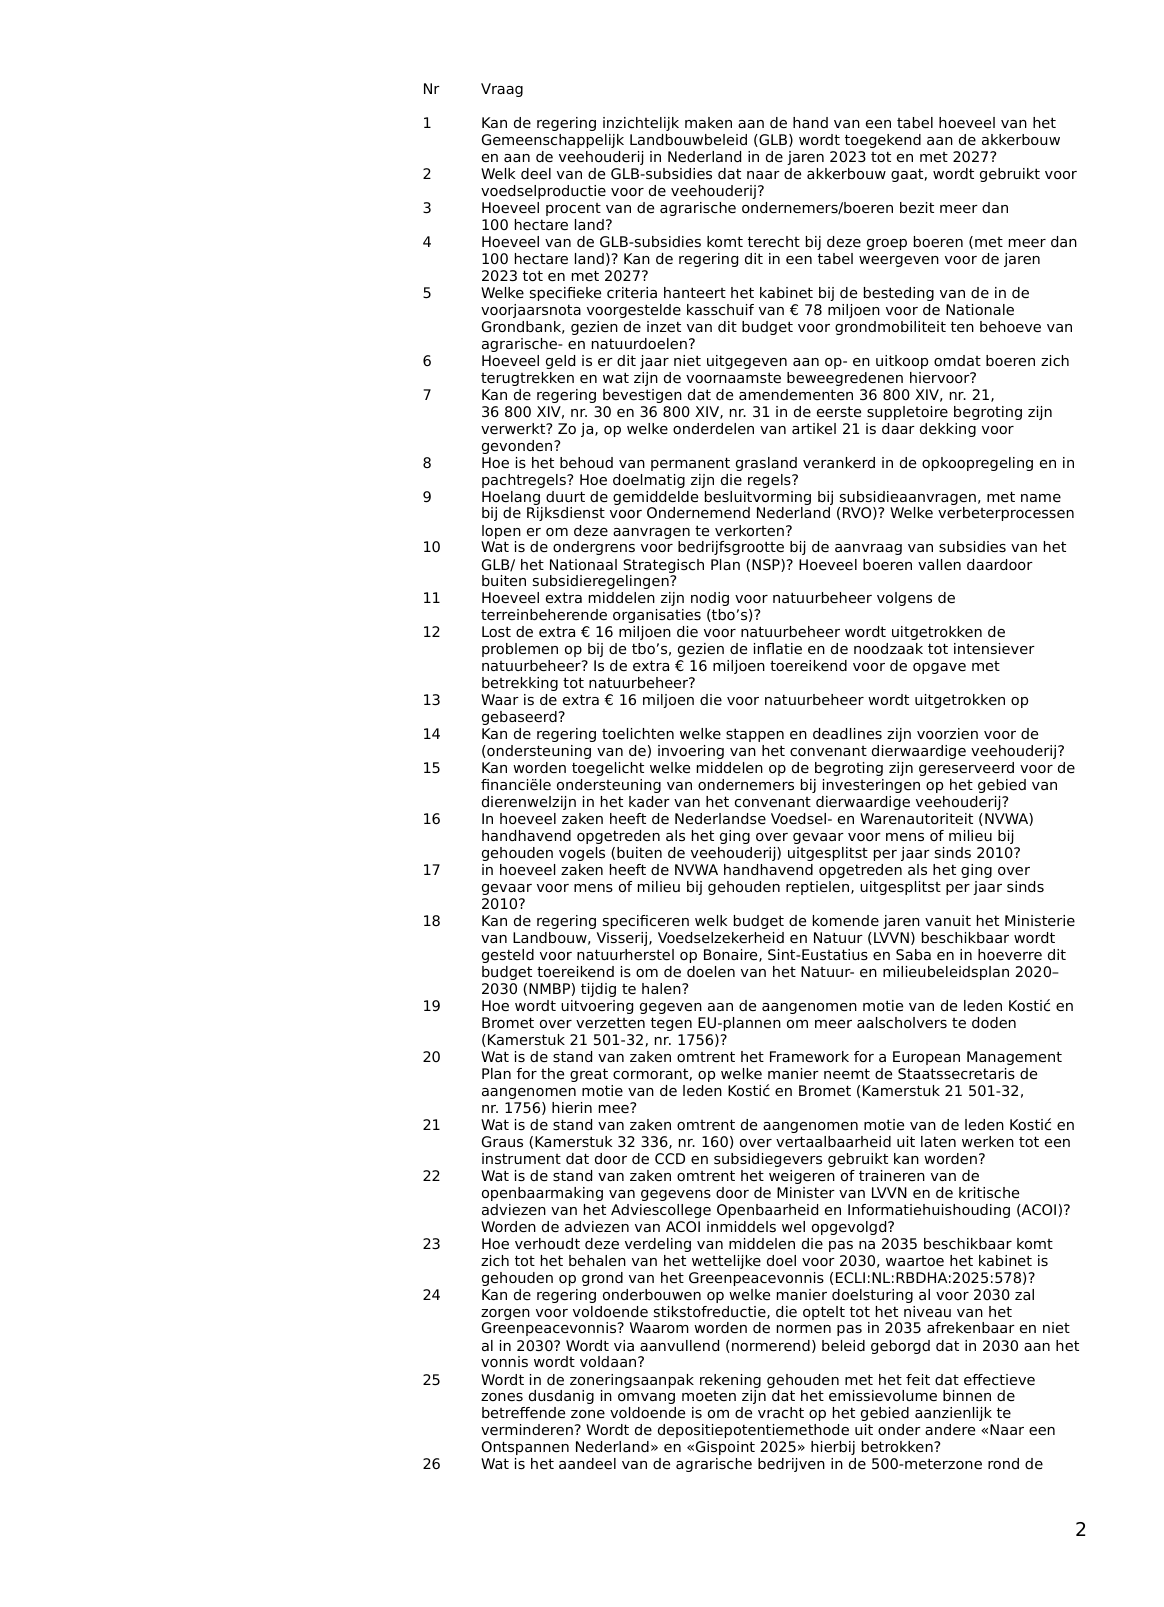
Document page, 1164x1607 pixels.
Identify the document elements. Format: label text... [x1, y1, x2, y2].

table_cell Kan worden toegelicht welke middelen op de begroting zijn gereserveerd voor de financiële ondersteuning van ondernemers bij investeringen op het gebied van dierenwelzijn in het kader van het convenant dierwaardige veehouderij? [475, 760, 1087, 811]
table_cell Hoe wordt uitvoering gegeven aan de aangenomen motie van de leden Kostić en Bromet over verzetten tegen EU-plannen om meer aalscholvers te doden (Kamerstuk 21 501-32, nr. 1756)? [475, 998, 1087, 1049]
table_cell Kan de regering bevestigen dat de amendementen 36 800 XIV, nr. 21, 36 800 XIV, nr. 30 en 36 800 XIV, nr. 31 in de eerste suppletoire begroting zijn verwerkt? Zo ja, op welke onderdelen van artikel 21 is daar dekking voor gevonden? [475, 387, 1087, 454]
table_cell 9 [422, 489, 475, 539]
table_cell Kan de regering onderbouwen op welke manier doelsturing al voor 2030 zal zorgen voor voldoende stikstofreductie, die optelt tot het niveau van het Greenpeacevonnis? Waarom worden de normen pas in 2035 afrekenbaar en niet al in 2030? Wordt via aanvullend (normerend) beleid geborgd dat in 2030 aan het vonnis wordt voldaan? [475, 1286, 1087, 1371]
table_header Nr [422, 81, 475, 98]
table_cell Hoeveel geld is er dit jaar niet uitgegeven aan op- en uitkoop omdat boeren zich terugtrekken en wat zijn de voornaamste beweegredenen hiervoor? [475, 353, 1087, 387]
table_cell 23 [422, 1236, 475, 1286]
table_cell 20 [422, 1049, 475, 1117]
table_cell 12 [422, 624, 475, 692]
table_cell Wordt in de zoneringsaanpak rekening gehouden met het feit dat effectieve zones dusdanig in omvang moeten zijn dat het emissievolume binnen de betreffende zone voldoende is om de vracht op het gebied aanzienlijk te verminderen? Wordt de depositiepotentiemethode uit onder andere «Naar een Ontspannen Nederland» en «Gispoint 2025» hierbij betrokken? [475, 1371, 1087, 1456]
table_cell 5 [422, 285, 475, 353]
table_cell 4 [422, 234, 475, 285]
table_cell Hoeveel procent van de agrarische ondernemers/boeren bezit meer dan 100 hectare land? [475, 200, 1087, 234]
table_cell 2 [422, 166, 475, 200]
table_cell Wat is de ondergrens voor bedrijfsgrootte bij de aanvraag van subsidies van het GLB/ het Nationaal Strategisch Plan (NSP)? Hoeveel boeren vallen daardoor buiten subsidieregelingen? [475, 539, 1087, 590]
table_cell Hoeveel extra middelen zijn nodig voor natuurbeheer volgens de terreinbeherende organisaties (tbo’s)? [475, 590, 1087, 624]
table_cell 21 [422, 1117, 475, 1168]
table_header Vraag [475, 81, 1087, 98]
table_cell 10 [422, 539, 475, 590]
table_cell 17 [422, 862, 475, 913]
table_cell 26 [422, 1456, 475, 1473]
table_cell Hoelang duurt de gemiddelde besluitvorming bij subsidieaanvragen, met name bij de Rijksdienst voor Ondernemend Nederland (RVO)? Welke verbeterprocessen lopen er om deze aanvragen te verkorten? [475, 489, 1087, 539]
table_cell Welk deel van de GLB-subsidies dat naar de akkerbouw gaat, wordt gebruikt voor voedselproductie voor de veehouderij? [475, 166, 1087, 200]
table_cell In hoeveel zaken heeft de Nederlandse Voedsel- en Warenautoriteit (NVWA) handhavend opgetreden als het ging over gevaar voor mens of milieu bij gehouden vogels (buiten de veehouderij) uitgesplitst per jaar sinds 2010? [475, 811, 1087, 862]
table_cell 1 [422, 115, 475, 166]
table_cell [475, 98, 1087, 115]
table_cell Hoe verhoudt deze verdeling van middelen die pas na 2035 beschikbaar komt zich tot het behalen van het wettelijke doel voor 2030, waartoe het kabinet is gehouden op grond van het Greenpeacevonnis (ECLI:NL:RBDHA:2025:578)? [475, 1236, 1087, 1286]
table_cell 24 [422, 1286, 475, 1371]
table_cell 3 [422, 200, 475, 234]
table_cell Wat is de stand van zaken omtrent het weigeren of traineren van de openbaarmaking van gegevens door de Minister van LVVN en de kritische adviezen van het Adviescollege Openbaarheid en Informatiehuishouding (ACOI)? Worden de adviezen van ACOI inmiddels wel opgevolgd? [475, 1168, 1087, 1236]
table_cell 11 [422, 590, 475, 624]
table_cell 6 [422, 353, 475, 387]
table_cell Kan de regering specificeren welk budget de komende jaren vanuit het Ministerie van Landbouw, Visserij, Voedselzekerheid en Natuur (LVVN) beschikbaar wordt gesteld voor natuurherstel op Bonaire, Sint-Eustatius en Saba en in hoeverre dit budget toereikend is om de doelen van het Natuur- en milieubeleidsplan 2020–2030 (NMBP) tijdig te halen? [475, 913, 1087, 998]
table_cell Welke specifieke criteria hanteert het kabinet bij de besteding van de in de voorjaarsnota voorgestelde kasschuif van € 78 miljoen voor de Nationale Grondbank, gezien de inzet van dit budget voor grondmobiliteit ten behoeve van agrarische- en natuurdoelen? [475, 285, 1087, 353]
table_cell Wat is de stand van zaken omtrent het Framework for a European Management Plan for the great cormorant, op welke manier neemt de Staatssecretaris de aangenomen motie van de leden Kostić en Bromet (Kamerstuk 21 501-32, nr. 1756) hierin mee? [475, 1049, 1087, 1117]
table_cell Waar is de extra € 16 miljoen die voor natuurbeheer wordt uitgetrokken op gebaseerd? [475, 692, 1087, 726]
table_cell 16 [422, 811, 475, 862]
table_cell Hoe is het behoud van permanent grasland verankerd in de opkoopregeling en in pachtregels? Hoe doelmatig zijn die regels? [475, 455, 1087, 488]
table_cell Lost de extra € 16 miljoen die voor natuurbeheer wordt uitgetrokken de problemen op bij de tbo’s, gezien de inflatie en de noodzaak tot intensiever natuurbeheer? Is de extra € 16 miljoen toereikend voor de opgave met betrekking tot natuurbeheer? [475, 624, 1087, 692]
table_cell Kan de regering toelichten welke stappen en deadlines zijn voorzien voor de (ondersteuning van de) invoering van het convenant dierwaardige veehouderij? [475, 726, 1087, 760]
table_cell 25 [422, 1371, 475, 1456]
table_cell 18 [422, 913, 475, 998]
table_cell 22 [422, 1168, 475, 1236]
table_cell 19 [422, 998, 475, 1049]
table_cell 8 [422, 455, 475, 488]
table_cell Wat is de stand van zaken omtrent de aangenomen motie van de leden Kostić en Graus (Kamerstuk 32 336, nr. 160) over vertaalbaarheid uit laten werken tot een instrument dat door de CCD en subsidiegevers gebruikt kan worden? [475, 1117, 1087, 1168]
table_cell 15 [422, 760, 475, 811]
table_cell Kan de regering inzichtelijk maken aan de hand van een tabel hoeveel van het Gemeenschappelijk Landbouwbeleid (GLB) wordt toegekend aan de akkerbouw en aan de veehouderij in Nederland in de jaren 2023 tot en met 2027? [475, 115, 1087, 166]
table_cell 13 [422, 692, 475, 726]
table_cell 14 [422, 726, 475, 760]
table_cell in hoeveel zaken heeft de NVWA handhavend opgetreden als het ging over gevaar voor mens of milieu bij gehouden reptielen, uitgesplitst per jaar sinds 2010? [475, 862, 1087, 913]
table_cell 7 [422, 387, 475, 454]
table_cell Hoeveel van de GLB-subsidies komt terecht bij deze groep boeren (met meer dan 100 hectare land)? Kan de regering dit in een tabel weergeven voor de jaren 2023 tot en met 2027? [475, 234, 1087, 285]
table_cell [422, 98, 475, 115]
table_cell Wat is het aandeel van de agrarische bedrijven in de 500-meterzone rond de [475, 1456, 1087, 1473]
